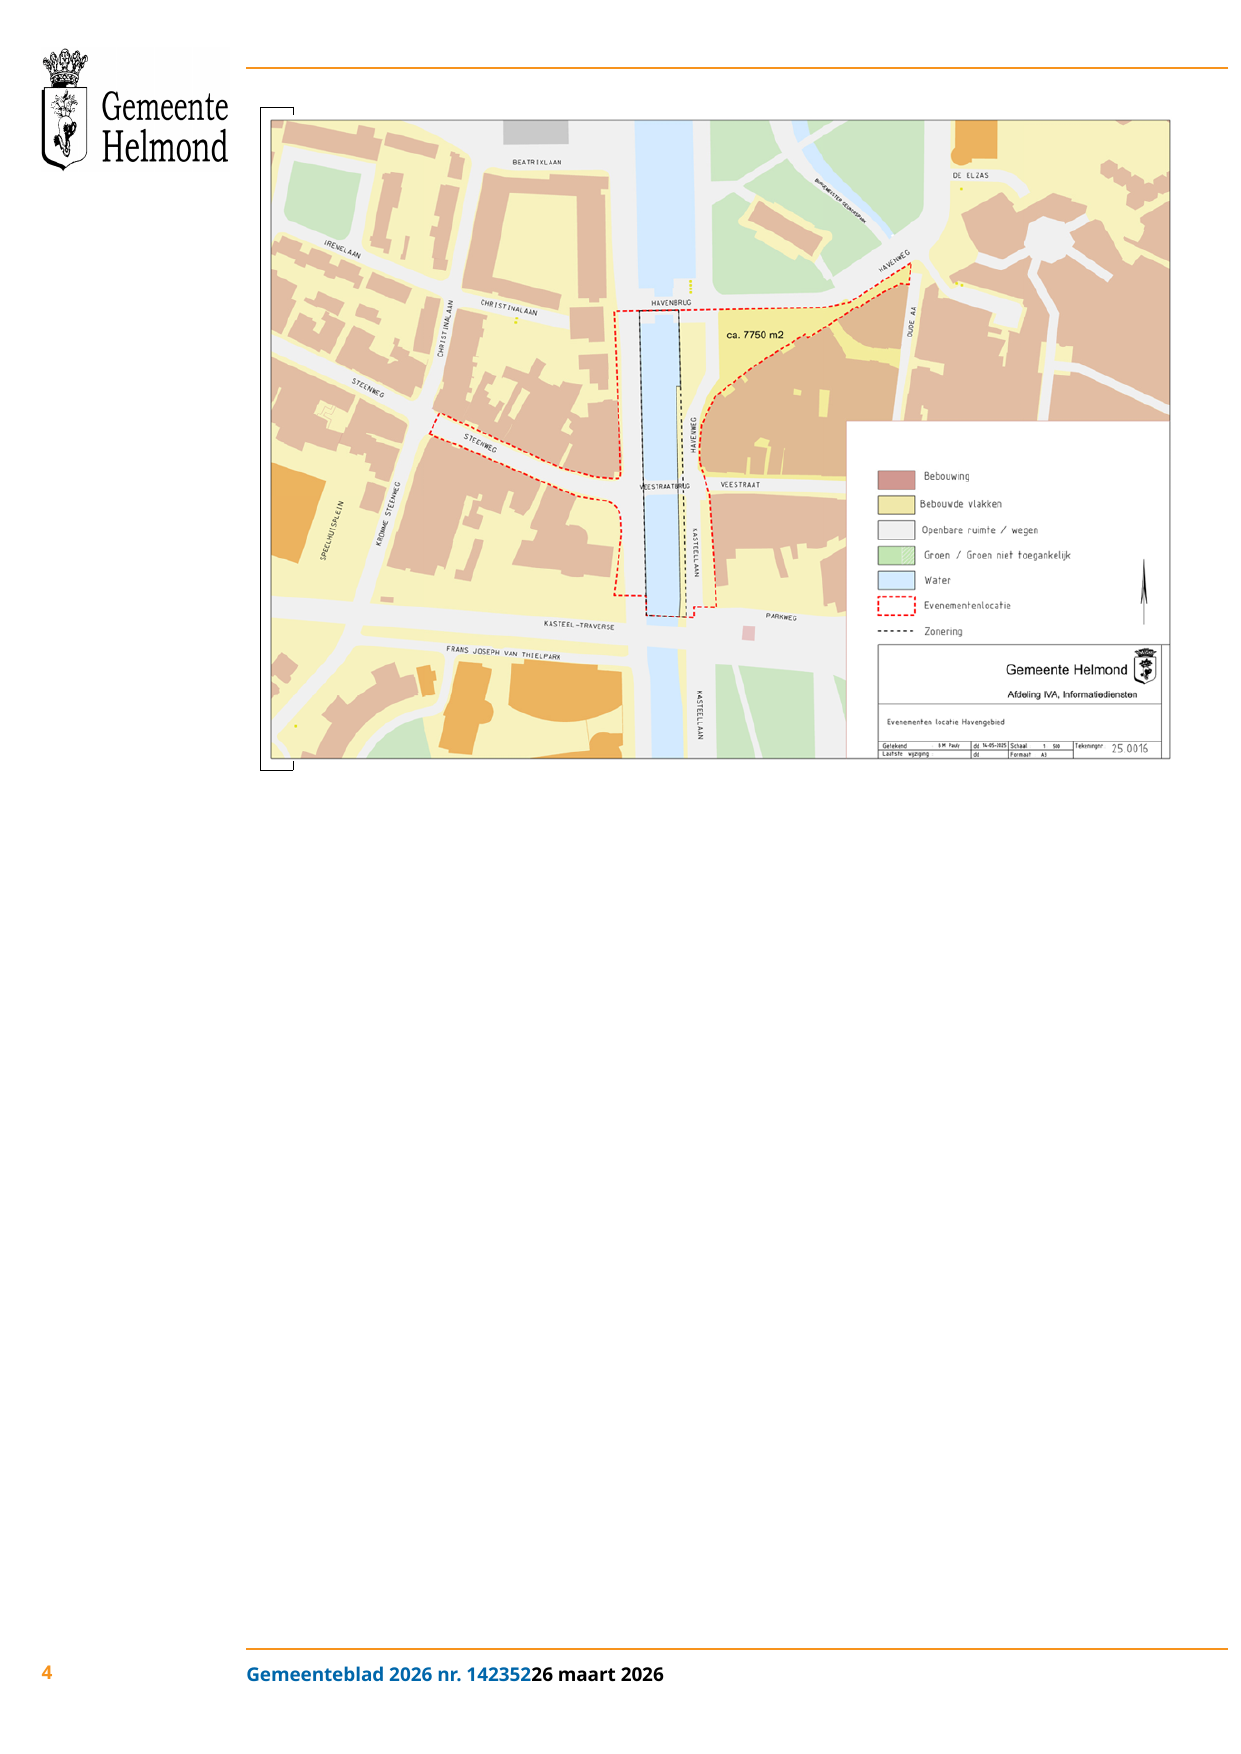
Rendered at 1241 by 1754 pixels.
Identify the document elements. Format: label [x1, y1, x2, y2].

picture [268, 115, 1173, 761]
picture [41, 47, 231, 172]
